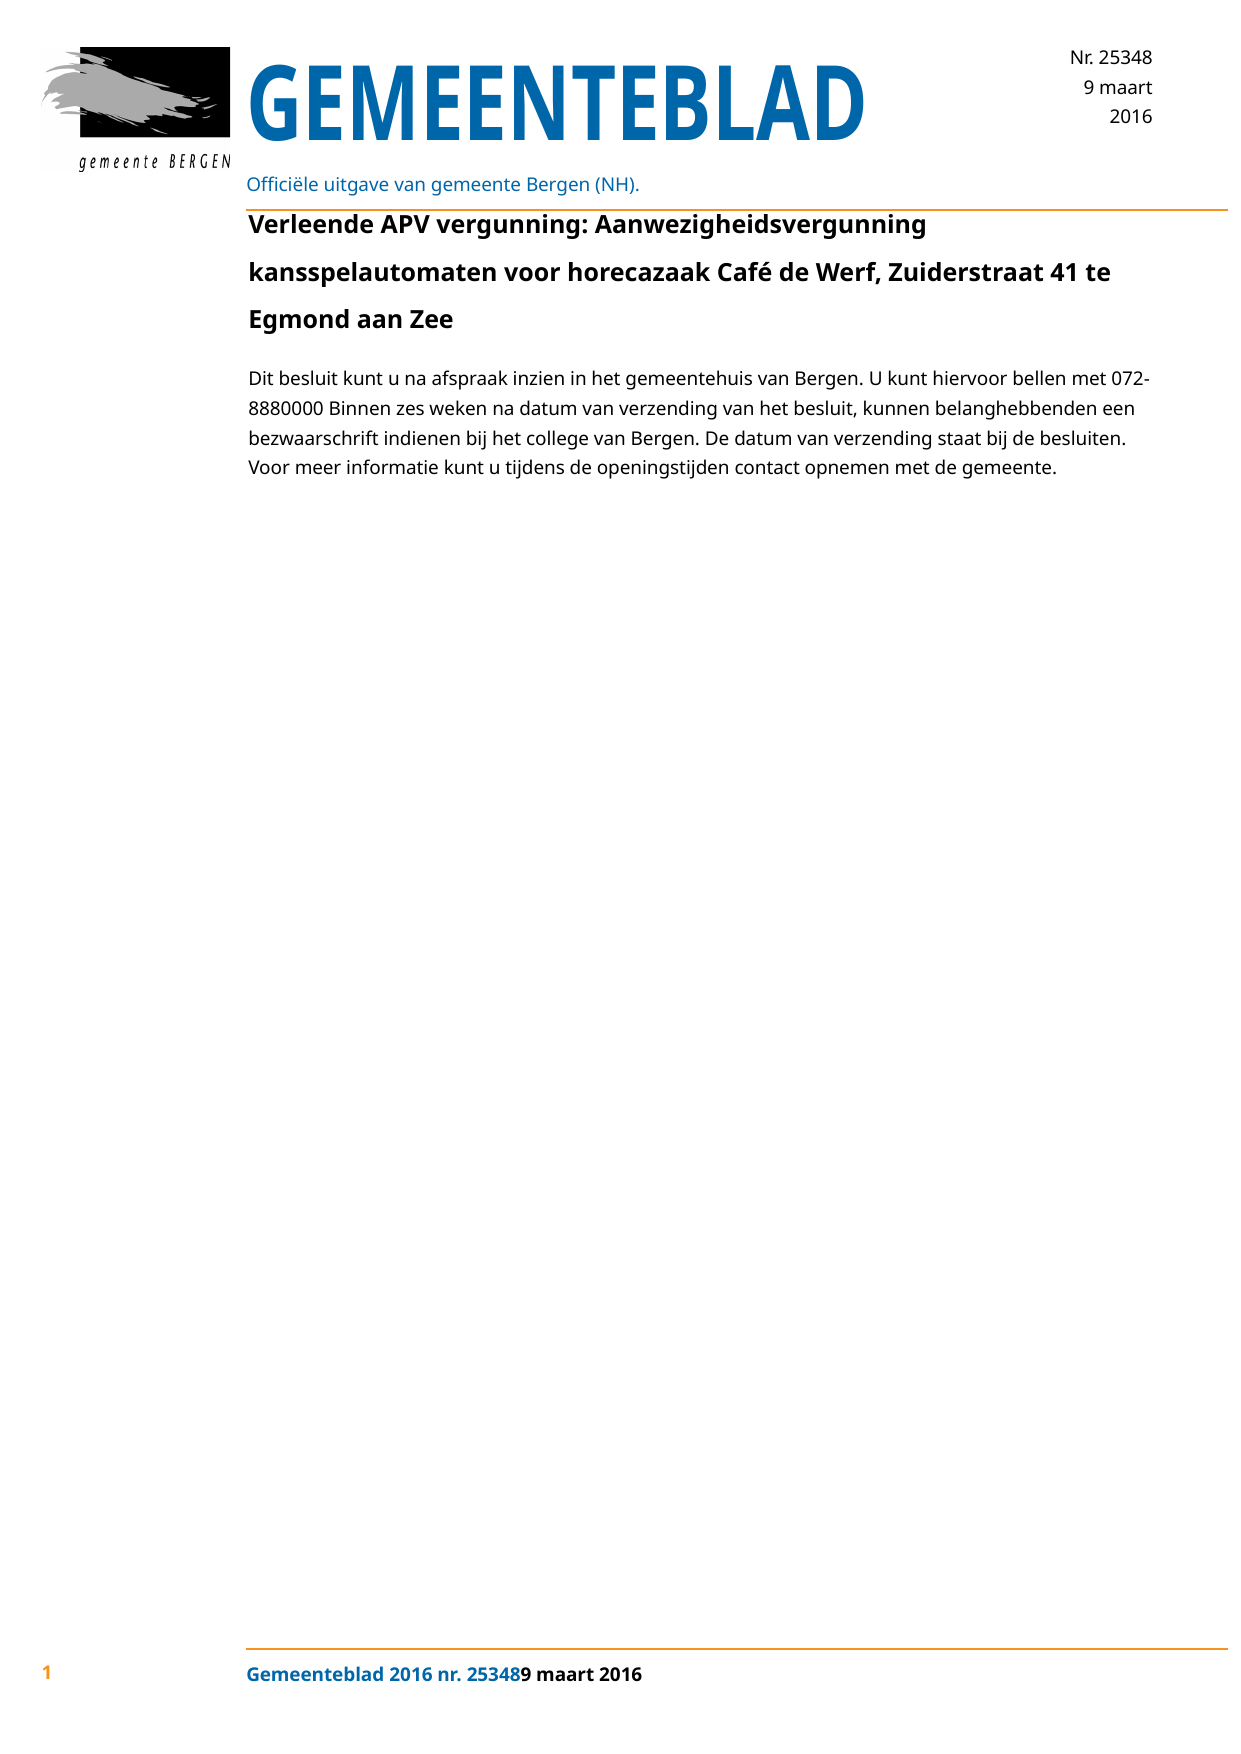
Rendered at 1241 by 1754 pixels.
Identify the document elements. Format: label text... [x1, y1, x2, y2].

picture [41, 47, 231, 172]
text Verleende APV vergunning: Aanwezigheidsvergunning kansspelautomaten voor horecazaak Café de Werf, Zuiderstraat 41 te Egmond aan Zee [248, 211, 1152, 336]
text Dit besluit kunt u na afspraak inzien in het gemeentehuis van Bergen. U kunt hiervoor bellen met 072-8880000 Binnen zes weken na datum van verzending van het besluit, kunnen belanghebbenden een bezwaarschrift indienen bij het college van Bergen. De datum van verzending staat bij de besluiten. Voor meer informatie kunt u tijdens de openingstijden contact opnemen met de gemeente. [248, 366, 1152, 480]
